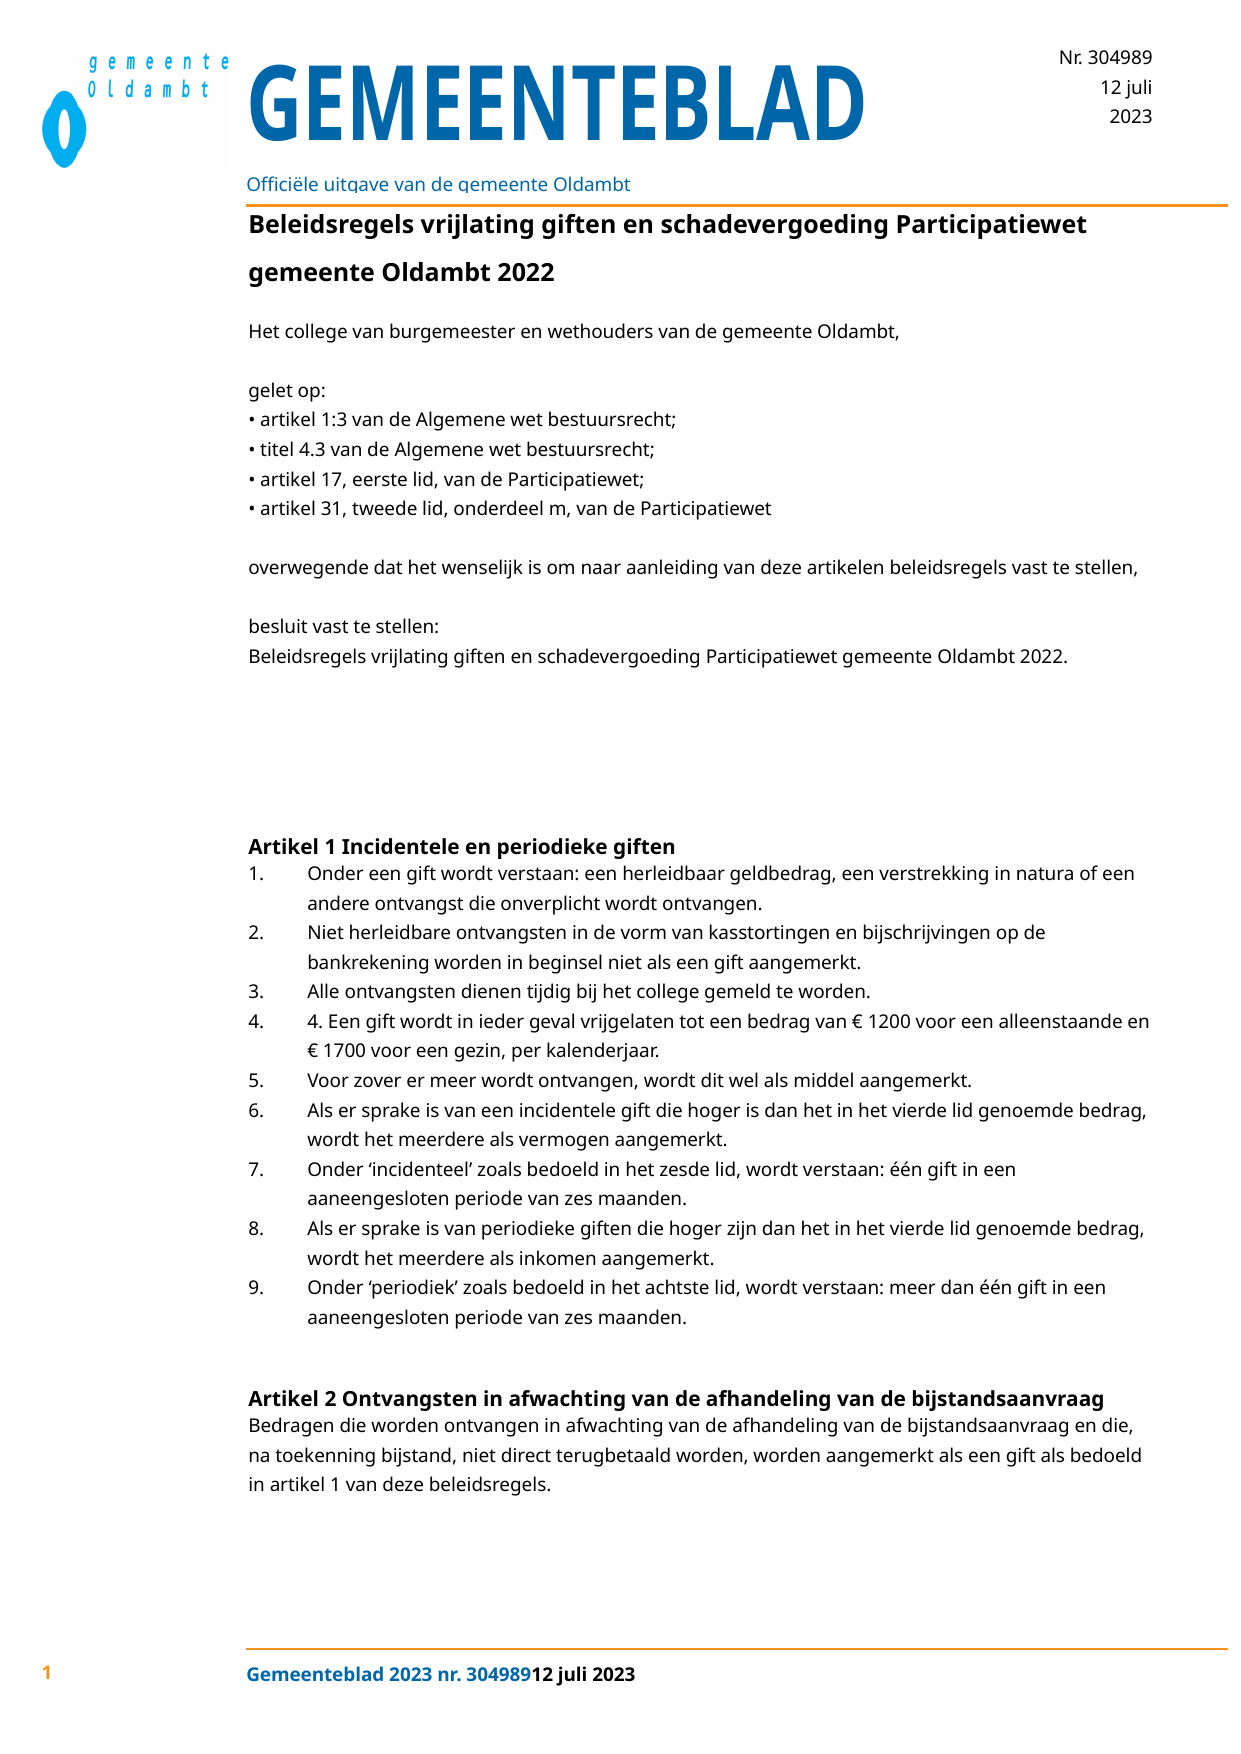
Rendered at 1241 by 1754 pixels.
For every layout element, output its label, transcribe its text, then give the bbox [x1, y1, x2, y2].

list Als er sprake is van periodieke giften die hoger zijn dan het in het vierde lid genoemde bedrag, wordt het meerdere als inkomen aangemerkt. [248, 1215, 1152, 1271]
text • titel 4.3 van de Algemene wet bestuursrecht; [248, 436, 1152, 462]
text besluit vast te stellen: [248, 614, 1152, 639]
list Onder ‘incidenteel’ zoals bedoeld in het zesde lid, wordt verstaan: één gift in een aaneengesloten periode van zes maanden. [248, 1156, 1152, 1211]
text Artikel 2 Ontvangsten in afwachting van de afhandeling van de bijstandsaanvraag [248, 1384, 1152, 1412]
text Artikel 1 Incidentele en periodieke giften [248, 832, 1152, 860]
text Beleidsregels vrijlating giften en schadevergoeding Participatiewet gemeente Oldambt 2022 [248, 207, 1152, 288]
list Onder ‘periodiek’ zoals bedoeld in het achtste lid, wordt verstaan: meer dan één gift in een aaneengesloten periode van zes maanden. [248, 1274, 1152, 1330]
text Bedragen die worden ontvangen in afwachting van de afhandeling van de bijstandsaanvraag en die, na toekenning bijstand, niet direct terugbetaald worden, worden aangemerkt als een gift als bedoeld in artikel 1 van deze beleidsregels. [248, 1412, 1152, 1497]
list Onder een gift wordt verstaan: een herleidbaar geldbedrag, een verstrekking in natura of een andere ontvangst die onverplicht wordt ontvangen. [248, 860, 1152, 916]
text • artikel 17, eerste lid, van de Participatiewet; [248, 466, 1152, 492]
text • artikel 1:3 van de Algemene wet bestuursrecht; [248, 407, 1152, 432]
text Het college van burgemeester en wethouders van de gemeente Oldambt, [248, 318, 1152, 344]
text • artikel 31, tweede lid, onderdeel m, van de Participatiewet [248, 495, 1152, 521]
list Voor zover er meer wordt ontvangen, wordt dit wel als middel aangemerkt. [248, 1067, 1152, 1093]
list 4. Een gift wordt in ieder geval vrijgelaten tot een bedrag van € 1200 voor een alleenstaande en € 1700 voor een gezin, per kalenderjaar. [248, 1008, 1152, 1063]
text gelet op: [248, 377, 1152, 403]
list Alle ontvangsten dienen tijdig bij het college gemeld te worden. [248, 978, 1152, 1004]
text overwegende dat het wenselijk is om naar aanleiding van deze artikelen beleidsregels vast te stellen, [248, 554, 1152, 580]
text Beleidsregels vrijlating giften en schadevergoeding Participatiewet gemeente Oldambt 2022. [248, 643, 1152, 669]
list Niet herleidbare ontvangsten in de vorm van kasstortingen en bijschrijvingen op de bankrekening worden in beginsel niet als een gift aangemerkt. [248, 919, 1152, 975]
picture [41, 47, 231, 172]
list Als er sprake is van een incidentele gift die hoger is dan het in het vierde lid genoemde bedrag, wordt het meerdere als vermogen aangemerkt. [248, 1097, 1152, 1152]
